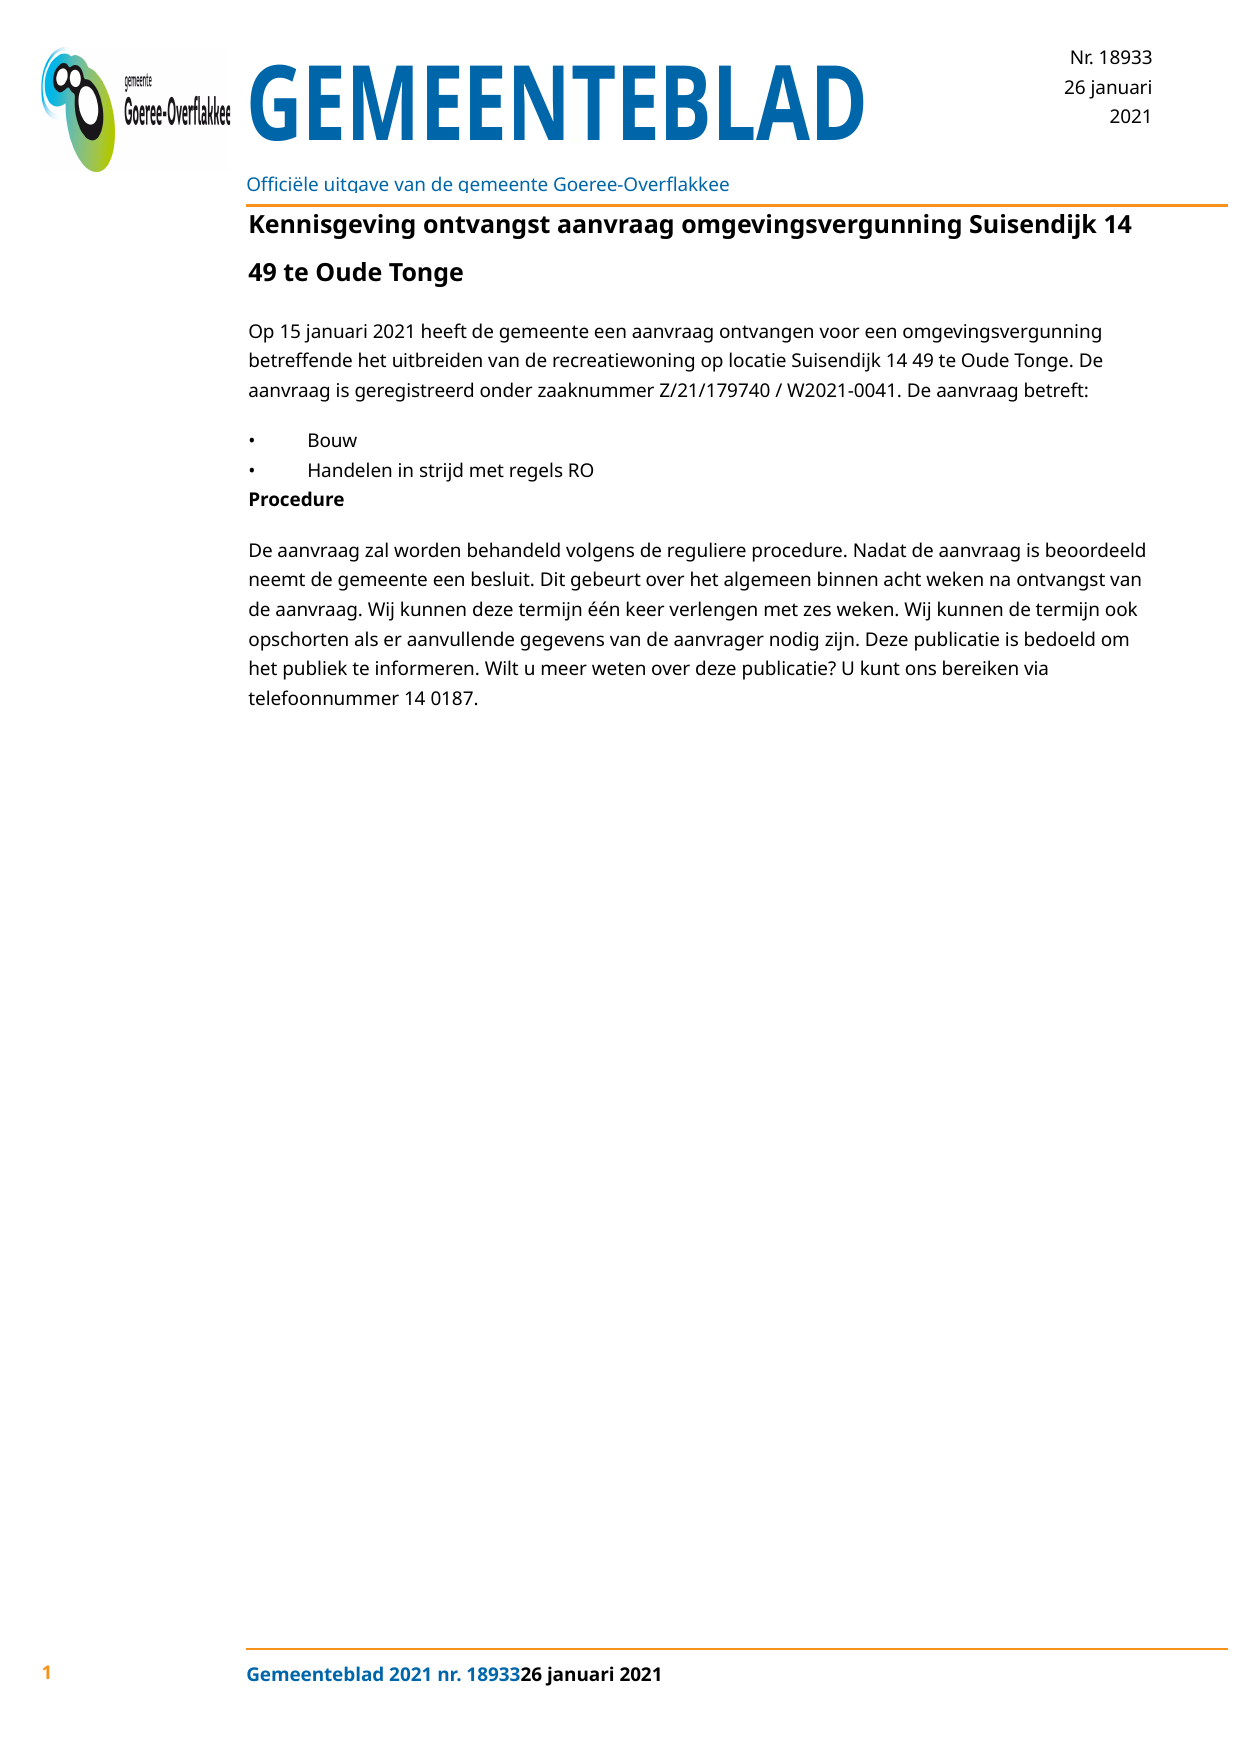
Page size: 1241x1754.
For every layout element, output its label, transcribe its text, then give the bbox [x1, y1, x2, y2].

list Handelen in strijd met regels RO [248, 457, 1152, 483]
text De aanvraag zal worden behandeld volgens de reguliere procedure. Nadat de aanvraag is beoordeeld neemt de gemeente een besluit. Dit gebeurt over het algemeen binnen acht weken na ontvangst van de aanvraag. Wij kunnen deze termijn één keer verlengen met zes weken. Wij kunnen de termijn ook opschorten als er aanvullende gegevens van de aanvrager nodig zijn. Deze publicatie is bedoeld om het publiek te informeren. Wilt u meer weten over deze publicatie? U kunt ons bereiken via telefoonnummer 14 0187. [248, 537, 1152, 711]
list Bouw [248, 427, 1152, 453]
picture [41, 47, 231, 172]
text Kennisgeving ontvangst aanvraag omgevingsvergunning Suisendijk 14 49 te Oude Tonge [248, 207, 1152, 288]
text Op 15 januari 2021 heeft de gemeente een aanvraag ontvangen voor een omgevingsvergunning betreffende het uitbreiden van de recreatiewoning op locatie Suisendijk 14 49 te Oude Tonge. De aanvraag is geregistreerd onder zaaknummer Z/21/179740 / W2021-0041. De aanvraag betreft: [248, 318, 1152, 403]
text Procedure [248, 487, 1152, 512]
